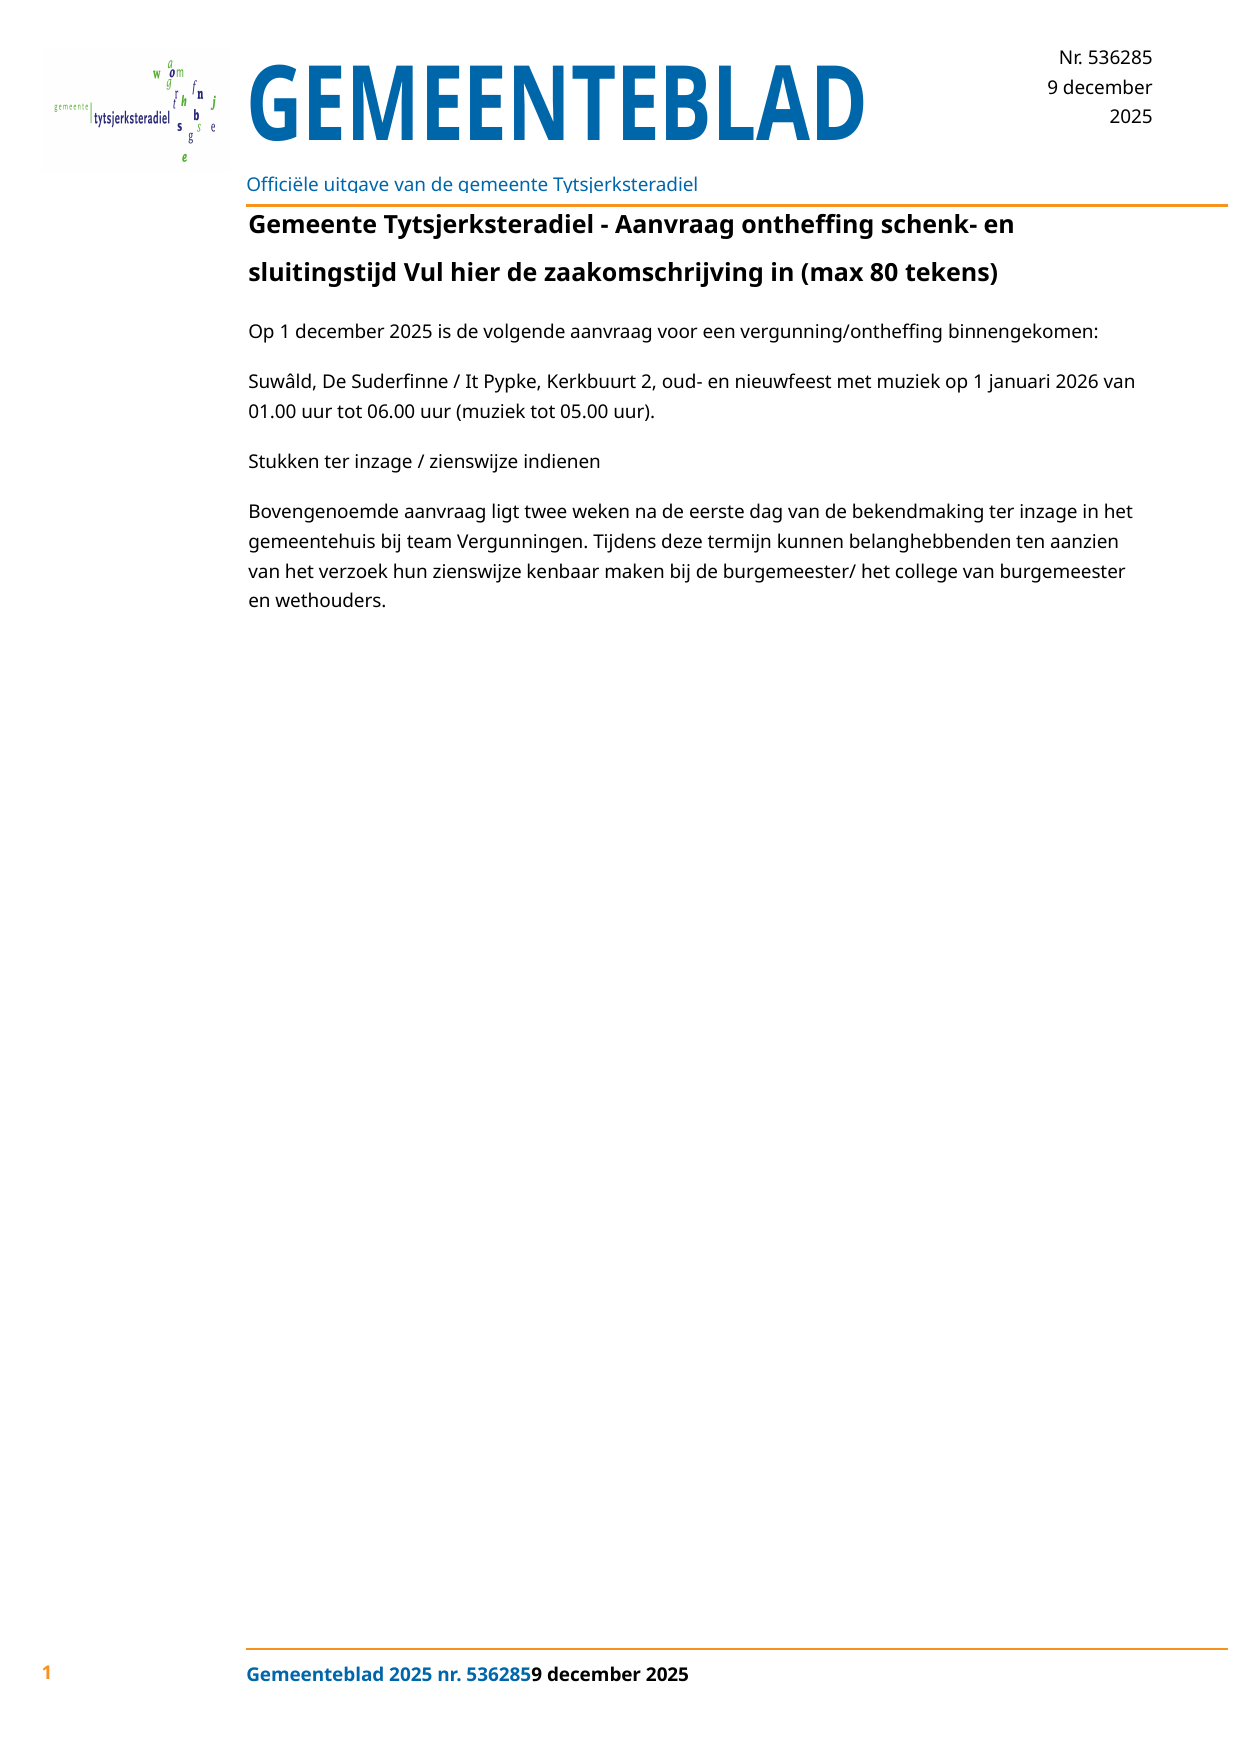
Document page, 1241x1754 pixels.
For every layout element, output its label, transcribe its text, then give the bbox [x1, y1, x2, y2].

text Gemeente Tytsjerksteradiel - Aanvraag ontheffing schenk- en sluitingstijd Vul hier de zaakomschrijving in (max 80 tekens) [248, 207, 1152, 288]
text Stukken ter inzage / zienswijze indienen [248, 448, 1152, 474]
text Op 1 december 2025 is de volgende aanvraag voor een vergunning/ontheffing binnengekomen: [248, 318, 1152, 344]
picture [41, 47, 231, 172]
text Suwâld, De Suderfinne / It Pypke, Kerkbuurt 2, oud- en nieuwfeest met muziek op 1 januari 2026 van 01.00 uur tot 06.00 uur (muziek tot 05.00 uur). [248, 368, 1152, 424]
text Bovengenoemde aanvraag ligt twee weken na de eerste dag van de bekendmaking ter inzage in het gemeentehuis bij team Vergunningen. Tijdens deze termijn kunnen belanghebbenden ten aanzien van het verzoek hun zienswijze kenbaar maken bij de burgemeester/ het college van burgemeester en wethouders. [248, 499, 1152, 613]
